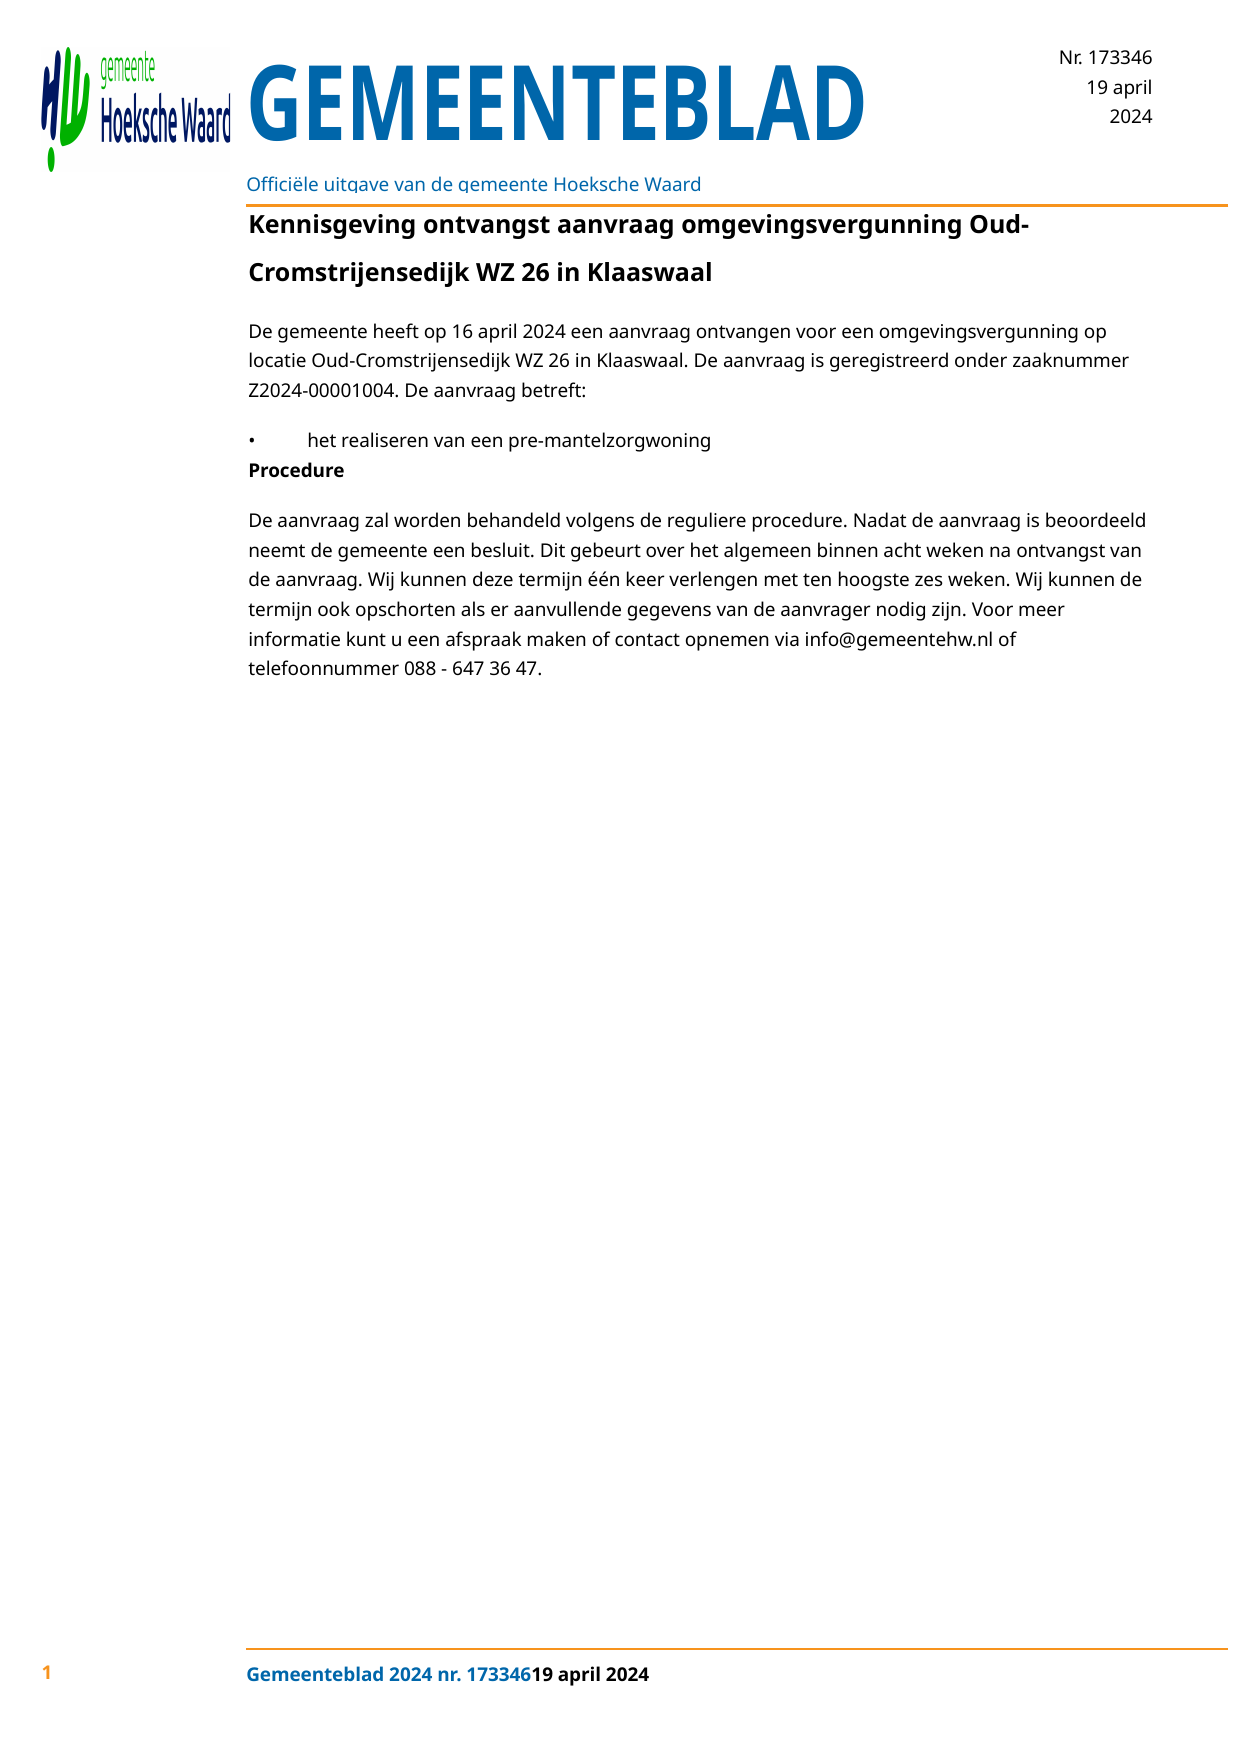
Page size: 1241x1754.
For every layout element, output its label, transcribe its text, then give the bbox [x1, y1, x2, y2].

text Procedure [248, 457, 1152, 483]
text De aanvraag zal worden behandeld volgens de reguliere procedure. Nadat de aanvraag is beoordeeld neemt de gemeente een besluit. Dit gebeurt over het algemeen binnen acht weken na ontvangst van de aanvraag. Wij kunnen deze termijn één keer verlengen met ten hoogste zes weken. Wij kunnen de termijn ook opschorten als er aanvullende gegevens van de aanvrager nodig zijn. Voor meer informatie kunt u een afspraak maken of contact opnemen via info@gemeentehw.nl of telefoonnummer 088 - 647 36 47. [248, 507, 1152, 681]
picture [41, 47, 231, 172]
list het realiseren van een pre-mantelzorgwoning [248, 427, 1152, 453]
text Kennisgeving ontvangst aanvraag omgevingsvergunning Oud-Cromstrijensedijk WZ 26 in Klaaswaal [248, 207, 1152, 288]
text De gemeente heeft op 16 april 2024 een aanvraag ontvangen voor een omgevingsvergunning op locatie Oud-Cromstrijensedijk WZ 26 in Klaaswaal. De aanvraag is geregistreerd onder zaaknummer Z2024-00001004. De aanvraag betreft: [248, 318, 1152, 403]
